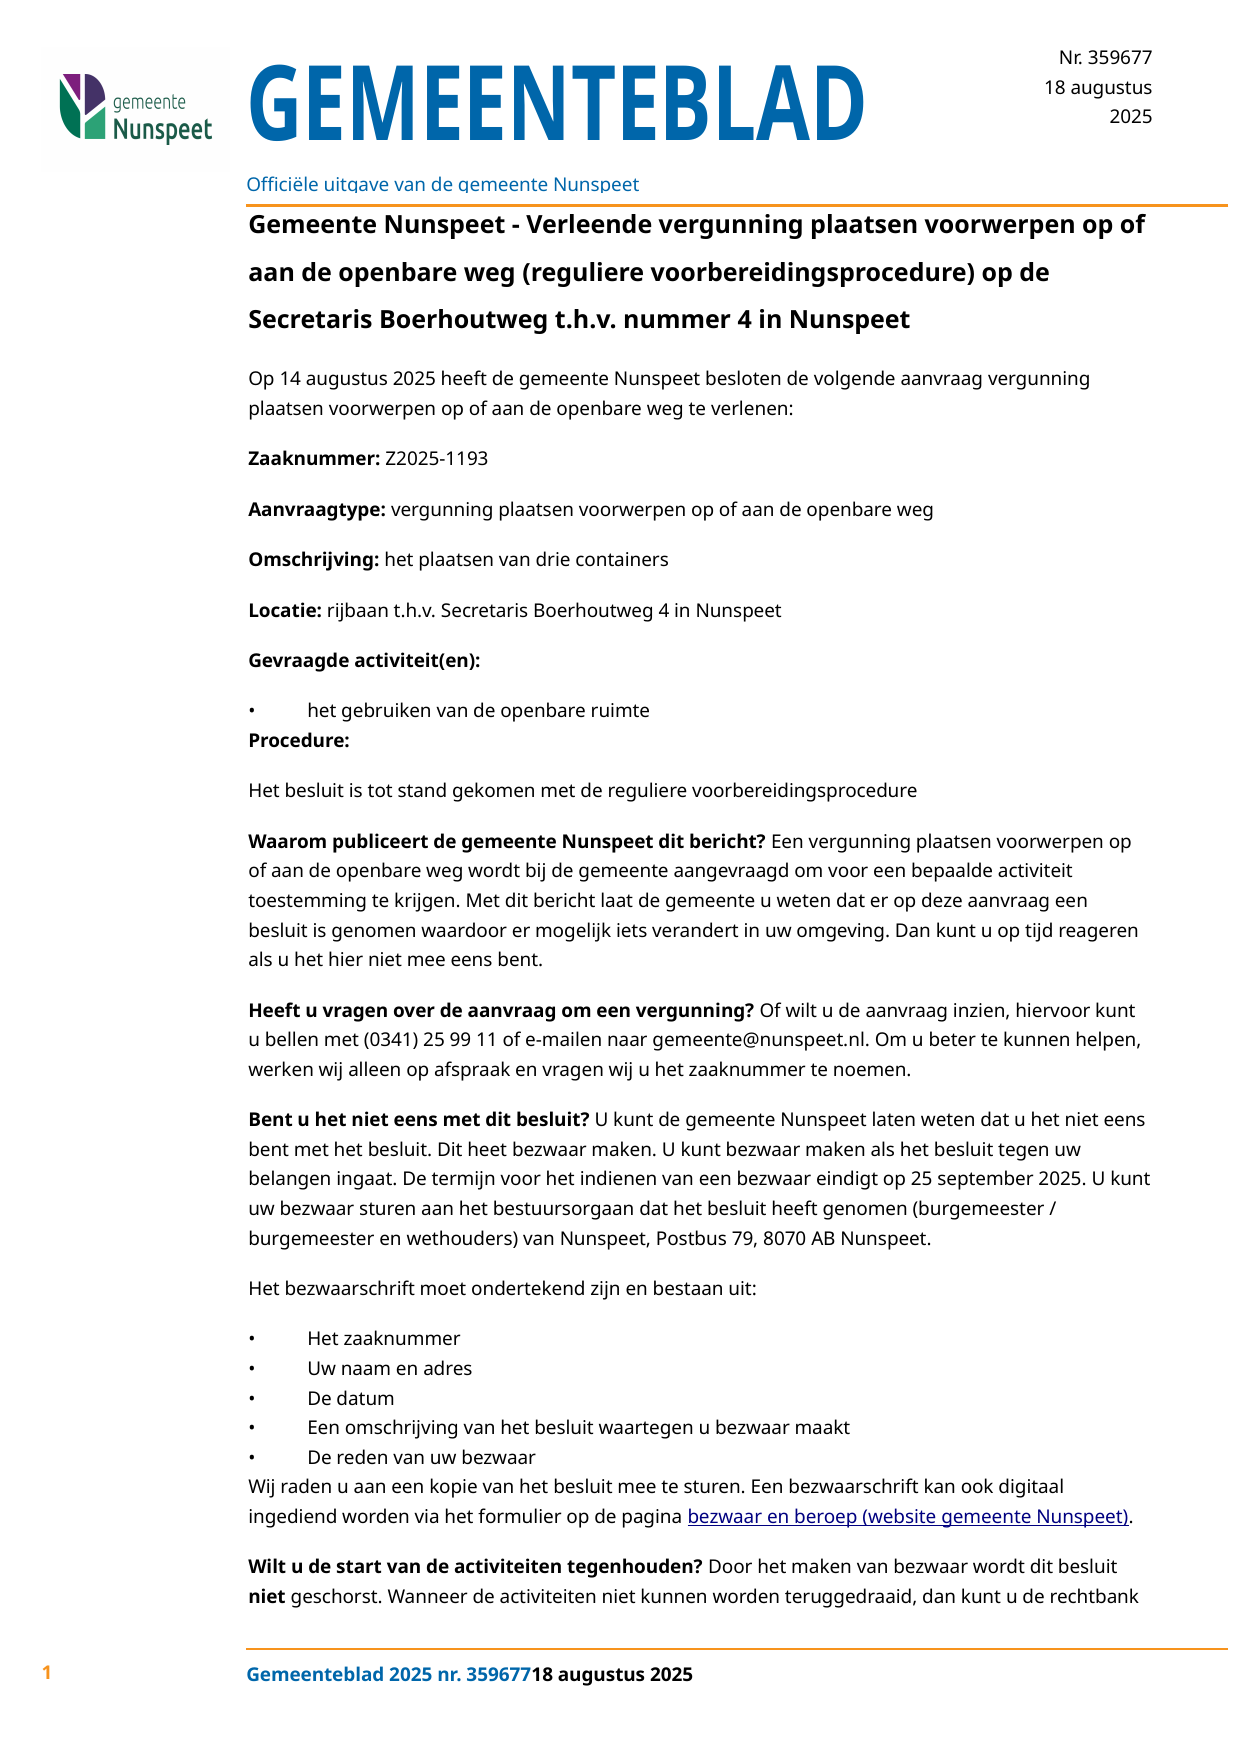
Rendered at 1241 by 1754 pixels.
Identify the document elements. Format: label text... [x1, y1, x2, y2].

text Zaaknummer: Z2025-1193 [248, 446, 1152, 471]
text Op 14 augustus 2025 heeft de gemeente Nunspeet besloten de volgende aanvraag vergunning plaatsen voorwerpen op of aan de openbare weg te verlenen: [248, 366, 1152, 421]
text Omschrijving: het plaatsen van drie containers [248, 546, 1152, 572]
text Gemeente Nunspeet - Verleende vergunning plaatsen voorwerpen op of aan de openbare weg (reguliere voorbereidingsprocedure) op de Secretaris Boerhoutweg t.h.v. nummer 4 in Nunspeet [248, 207, 1152, 336]
text Locatie: rijbaan t.h.v. Secretaris Boerhoutweg 4 in Nunspeet [248, 597, 1152, 622]
text Procedure: [248, 727, 1152, 753]
list het gebruiken van de openbare ruimte [248, 698, 1152, 723]
text Waarom publiceert de gemeente Nunspeet dit bericht? Een vergunning plaatsen voorwerpen op of aan de openbare weg wordt bij de gemeente aangevraagd om voor een bepaalde activiteit toestemming te krijgen. Met dit bericht laat de gemeente u weten dat er op deze aanvraag een besluit is genomen waardoor er mogelijk iets verandert in uw omgeving. Dan kunt u op tijd reageren als u het hier niet mee eens bent. [248, 828, 1152, 972]
text Heeft u vragen over de aanvraag om een vergunning? Of wilt u de aanvraag inzien, hiervoor kunt u bellen met (0341) 25 99 11 of e-mailen naar gemeente@nunspeet.nl. Om u beter te kunnen helpen, werken wij alleen op afspraak en vragen wij u het zaaknummer te noemen. [248, 997, 1152, 1082]
text Het bezwaarschrift moet ondertekend zijn en bestaan uit: [248, 1275, 1152, 1301]
text Wilt u de start van de activiteiten tegenhouden? Door het maken van bezwaar wordt dit besluit niet geschorst. Wanneer de activiteiten niet kunnen worden teruggedraaid, dan kunt u de rechtbank [248, 1553, 1152, 1609]
list Het zaaknummer [248, 1326, 1152, 1351]
text Het besluit is tot stand gekomen met de reguliere voorbereidingsprocedure [248, 778, 1152, 803]
list De datum [248, 1385, 1152, 1410]
text Aanvraagtype: vergunning plaatsen voorwerpen op of aan de openbare weg [248, 496, 1152, 522]
picture [41, 47, 231, 172]
text Gevraagde activiteit(en): [248, 647, 1152, 673]
text Bent u het niet eens met dit besluit? U kunt de gemeente Nunspeet laten weten dat u het niet eens bent met het besluit. Dit heet bezwaar maken. U kunt bezwaar maken als het besluit tegen uw belangen ingaat. De termijn voor het indienen van een bezwaar eindigt op 25 september 2025. U kunt uw bezwaar sturen aan het bestuursorgaan dat het besluit heeft genomen (burgemeester / burgemeester en wethouders) van Nunspeet, Postbus 79, 8070 AB Nunspeet. [248, 1106, 1152, 1250]
list Uw naam en adres [248, 1355, 1152, 1381]
text Wij raden u aan een kopie van het besluit mee te sturen. Een bezwaarschrift kan ook digitaal ingediend worden via het formulier op de pagina bezwaar en beroep (website gemeente Nunspeet). [248, 1473, 1152, 1529]
list De reden van uw bezwaar [248, 1444, 1152, 1469]
list Een omschrijving van het besluit waartegen u bezwaar maakt [248, 1414, 1152, 1440]
